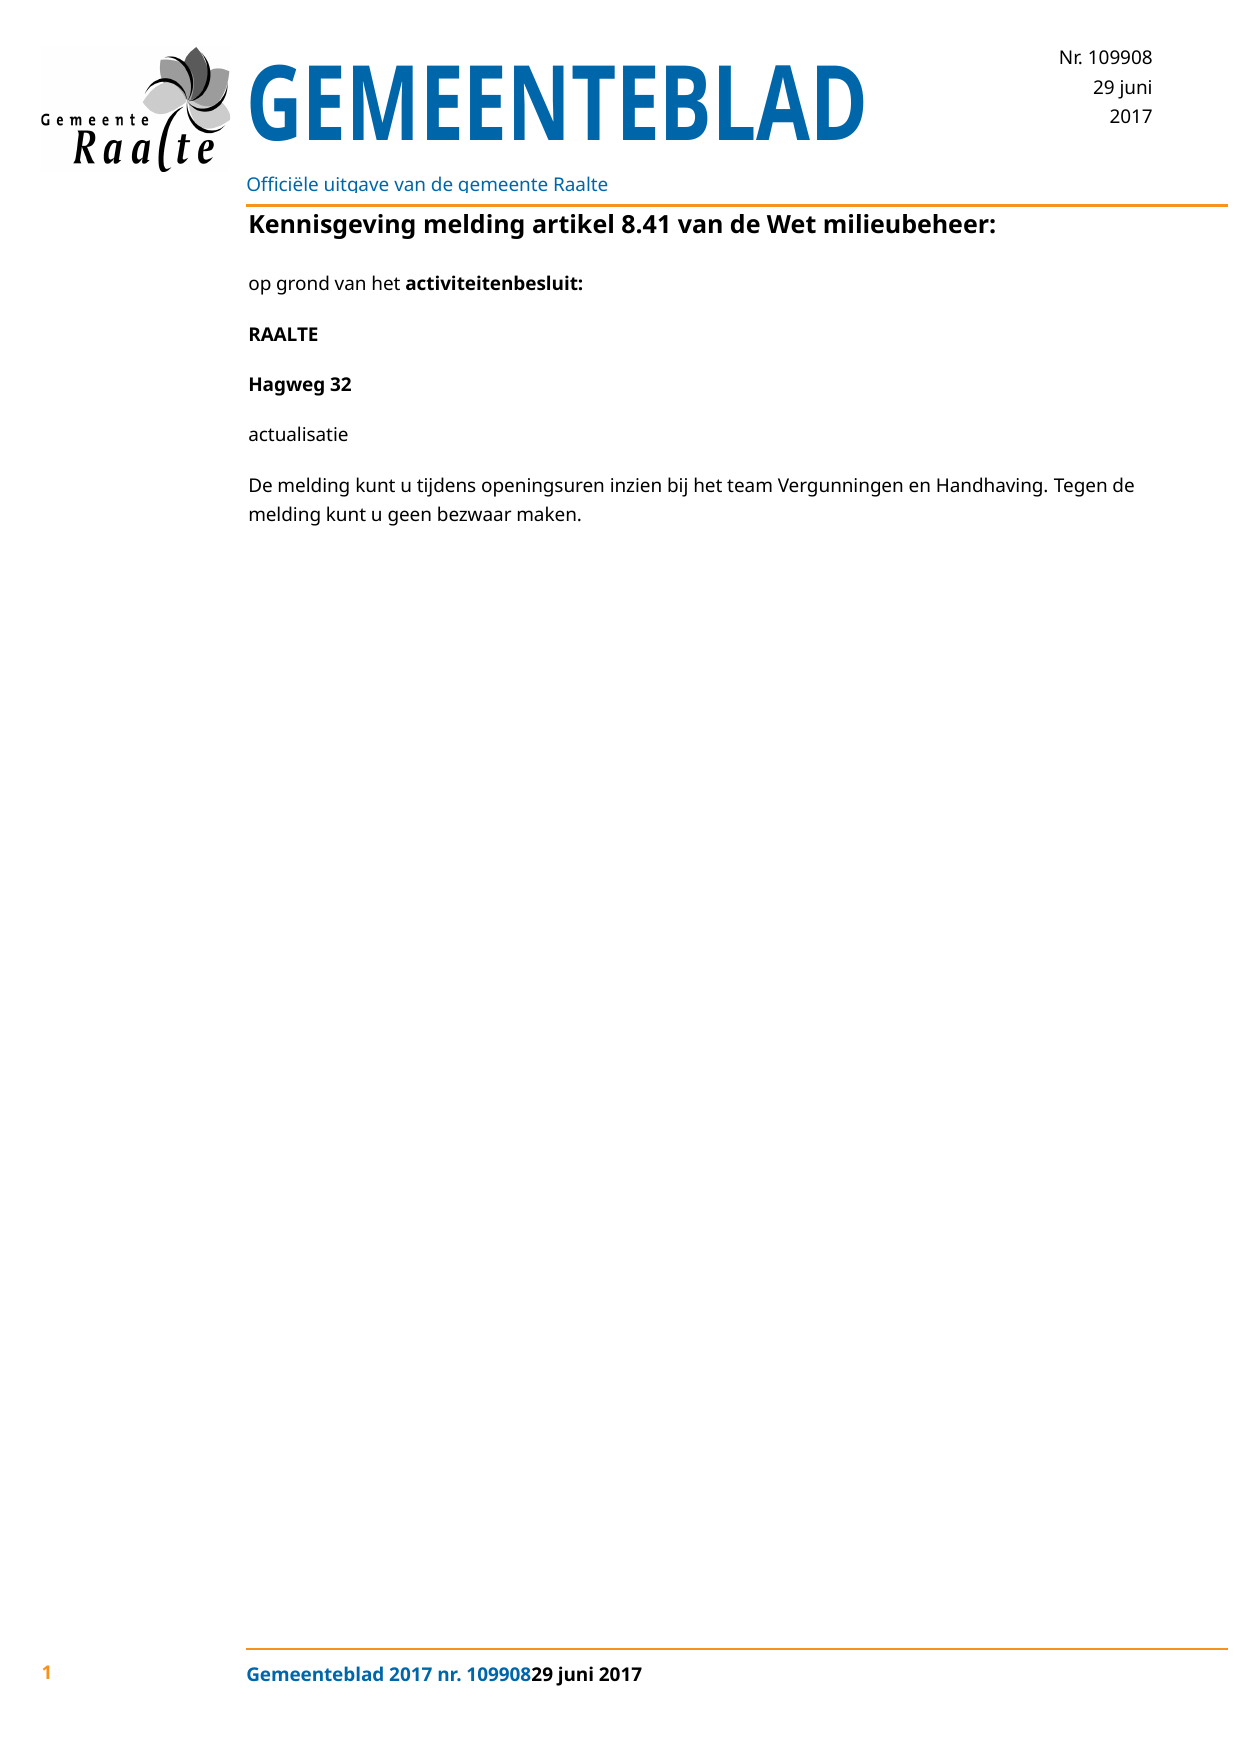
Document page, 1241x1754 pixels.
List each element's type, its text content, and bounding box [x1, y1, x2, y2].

text De melding kunt u tijdens openingsuren inzien bij het team Vergunningen en Handhaving. Tegen de melding kunt u geen bezwaar maken. [248, 472, 1152, 527]
picture [41, 47, 231, 172]
text Kennisgeving melding artikel 8.41 van de Wet milieubeheer: [248, 207, 1152, 241]
text RAALTE [248, 321, 1152, 346]
text Hagweg 32 [248, 371, 1152, 397]
text op grond van het activiteitenbesluit: [248, 270, 1152, 296]
text actualisatie [248, 422, 1152, 447]
